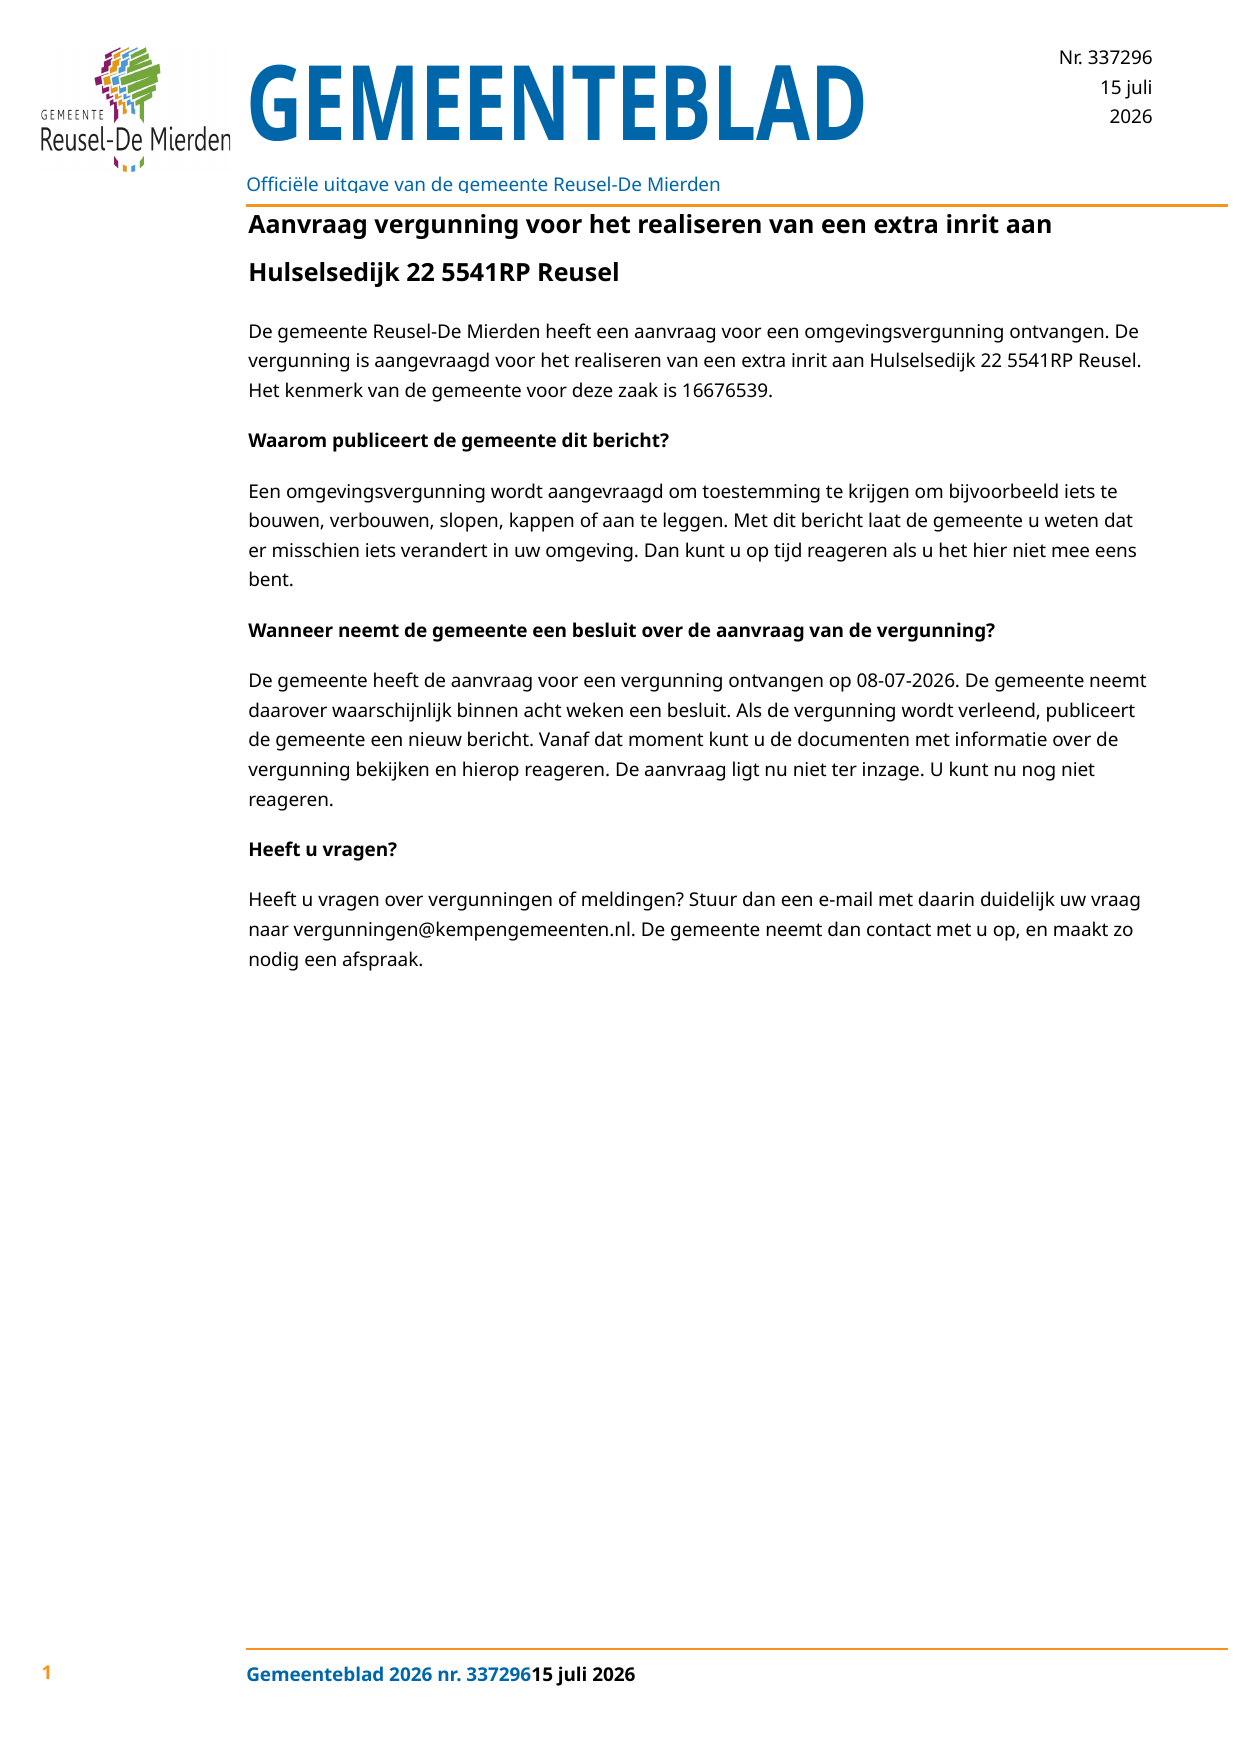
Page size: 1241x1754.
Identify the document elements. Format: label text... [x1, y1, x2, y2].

text Heeft u vragen over vergunningen of meldingen? Stuur dan een e-mail met daarin duidelijk uw vraag naar vergunningen@kempengemeenten.nl. De gemeente neemt dan contact met u op, en maakt zo nodig een afspraak. [248, 887, 1152, 972]
text Heeft u vragen? [248, 836, 1152, 862]
text Een omgevingsvergunning wordt aangevraagd om toestemming te krijgen om bijvoorbeeld iets te bouwen, verbouwen, slopen, kappen of aan te leggen. Met dit bericht laat de gemeente u weten dat er misschien iets verandert in uw omgeving. Dan kunt u op tijd reageren als u het hier niet mee eens bent. [248, 478, 1152, 592]
picture [41, 47, 231, 172]
text De gemeente Reusel-De Mierden heeft een aanvraag voor een omgevingsvergunning ontvangen. De vergunning is aangevraagd voor het realiseren van een extra inrit aan Hulselsedijk 22 5541RP Reusel. Het kenmerk van de gemeente voor deze zaak is 16676539. [248, 318, 1152, 403]
text Waarom publiceert de gemeente dit bericht? [248, 427, 1152, 453]
text De gemeente heeft de aanvraag voor een vergunning ontvangen op 08-07-2026. De gemeente neemt daarover waarschijnlijk binnen acht weken een besluit. Als de vergunning wordt verleend, publiceert de gemeente een nieuw bericht. Vanaf dat moment kunt u de documenten met informatie over de vergunning bekijken en hierop reageren. De aanvraag ligt nu niet ter inzage. U kunt nu nog niet reageren. [248, 667, 1152, 812]
text Aanvraag vergunning voor het realiseren van een extra inrit aan Hulselsedijk 22 5541RP Reusel [248, 207, 1152, 288]
text Wanneer neemt de gemeente een besluit over de aanvraag van de vergunning? [248, 617, 1152, 643]
